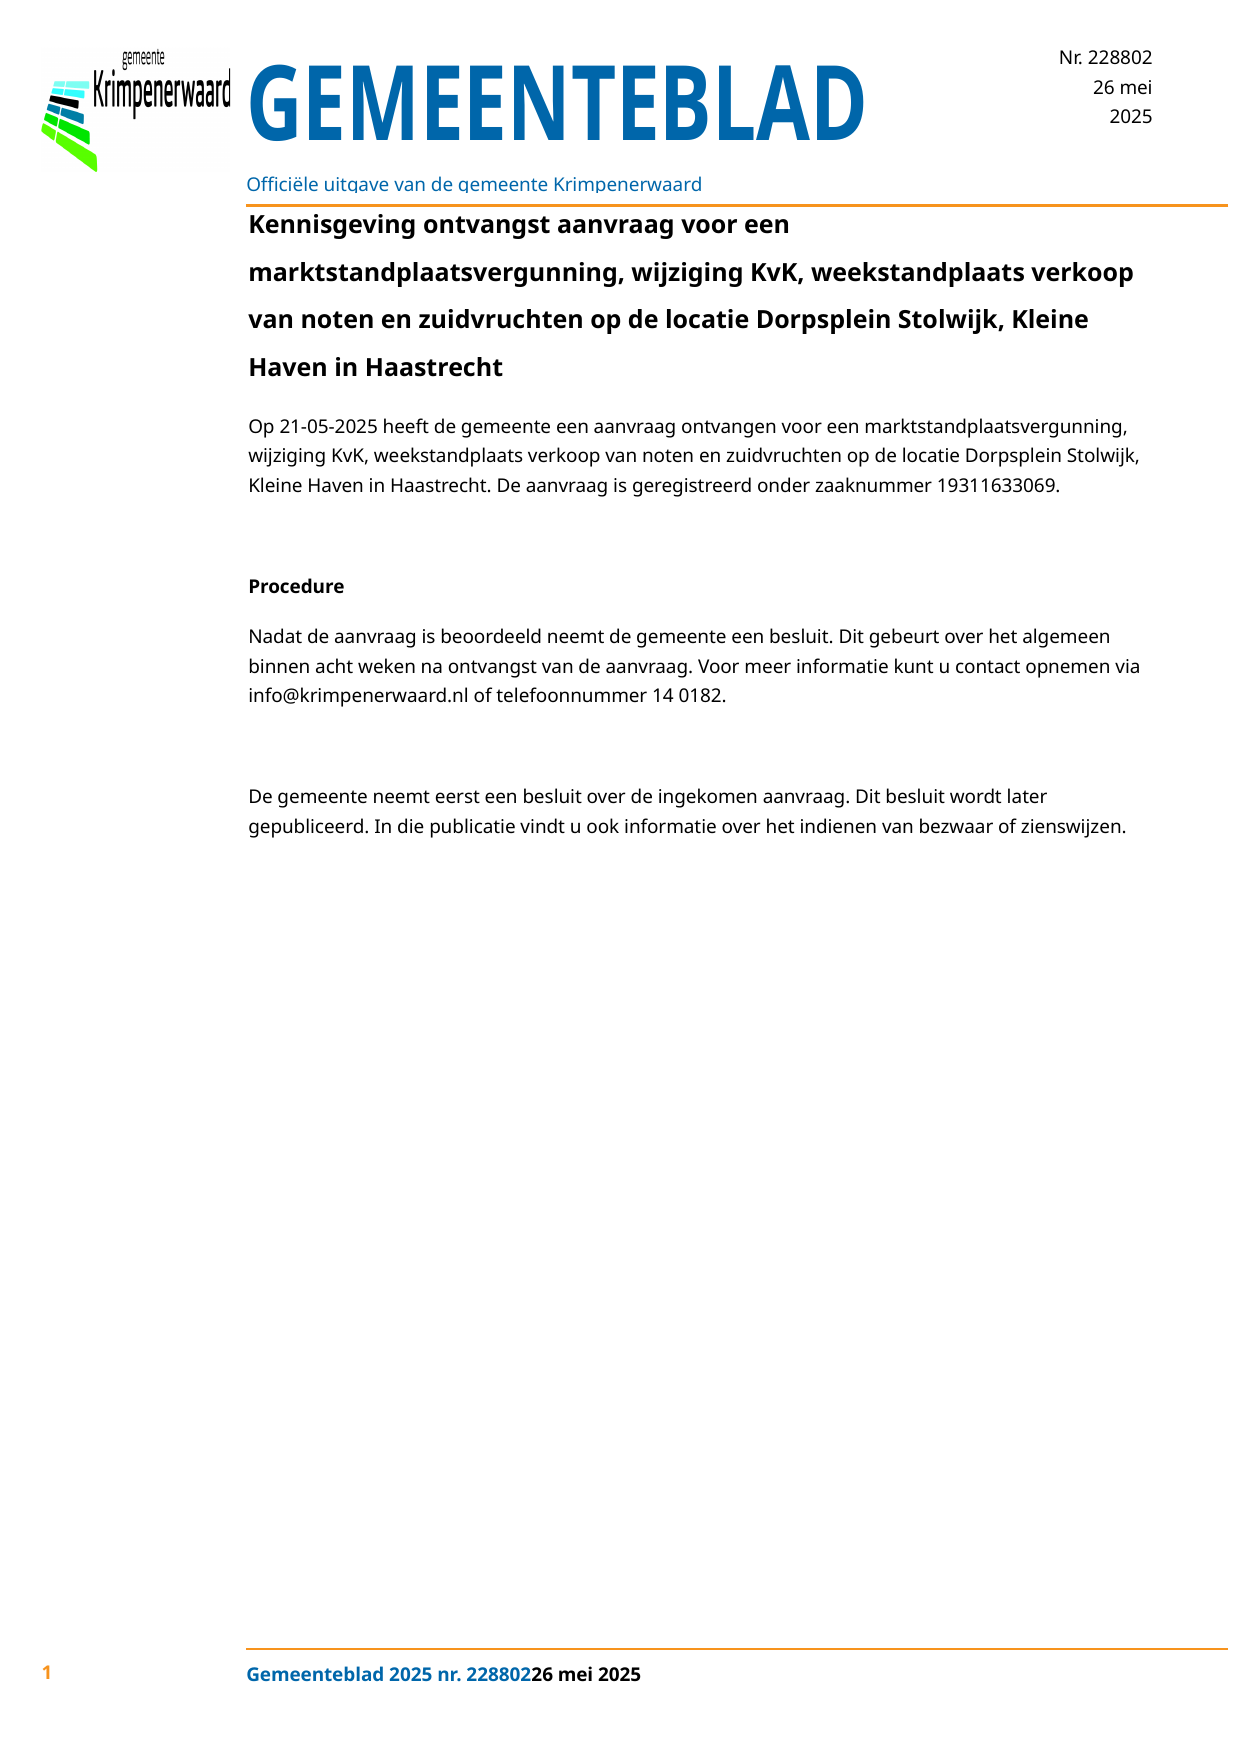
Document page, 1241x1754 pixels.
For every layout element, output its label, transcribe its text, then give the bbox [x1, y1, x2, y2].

text Kennisgeving ontvangst aanvraag voor een marktstandplaatsvergunning, wijziging KvK, weekstandplaats verkoop van noten en zuidvruchten op de locatie Dorpsplein Stolwijk, Kleine Haven in Haastrecht [248, 207, 1152, 384]
text De gemeente neemt eerst een besluit over de ingekomen aanvraag. Dit besluit wordt later gepubliceerd. In die publicatie vindt u ook informatie over het indienen van bezwaar of zienswijzen. [248, 783, 1152, 839]
text Nadat de aanvraag is beoordeeld neemt de gemeente een besluit. Dit gebeurt over het algemeen binnen acht weken na ontvangst van de aanvraag. Voor meer informatie kunt u contact opnemen via info@krimpenerwaard.nl of telefoonnummer 14 0182. [248, 623, 1152, 708]
text Procedure [248, 573, 1152, 599]
picture [41, 47, 231, 172]
text Op 21-05-2025 heeft de gemeente een aanvraag ontvangen voor een marktstandplaatsvergunning, wijziging KvK, weekstandplaats verkoop van noten en zuidvruchten op de locatie Dorpsplein Stolwijk, Kleine Haven in Haastrecht. De aanvraag is geregistreerd onder zaaknummer 19311633069. [248, 413, 1152, 498]
